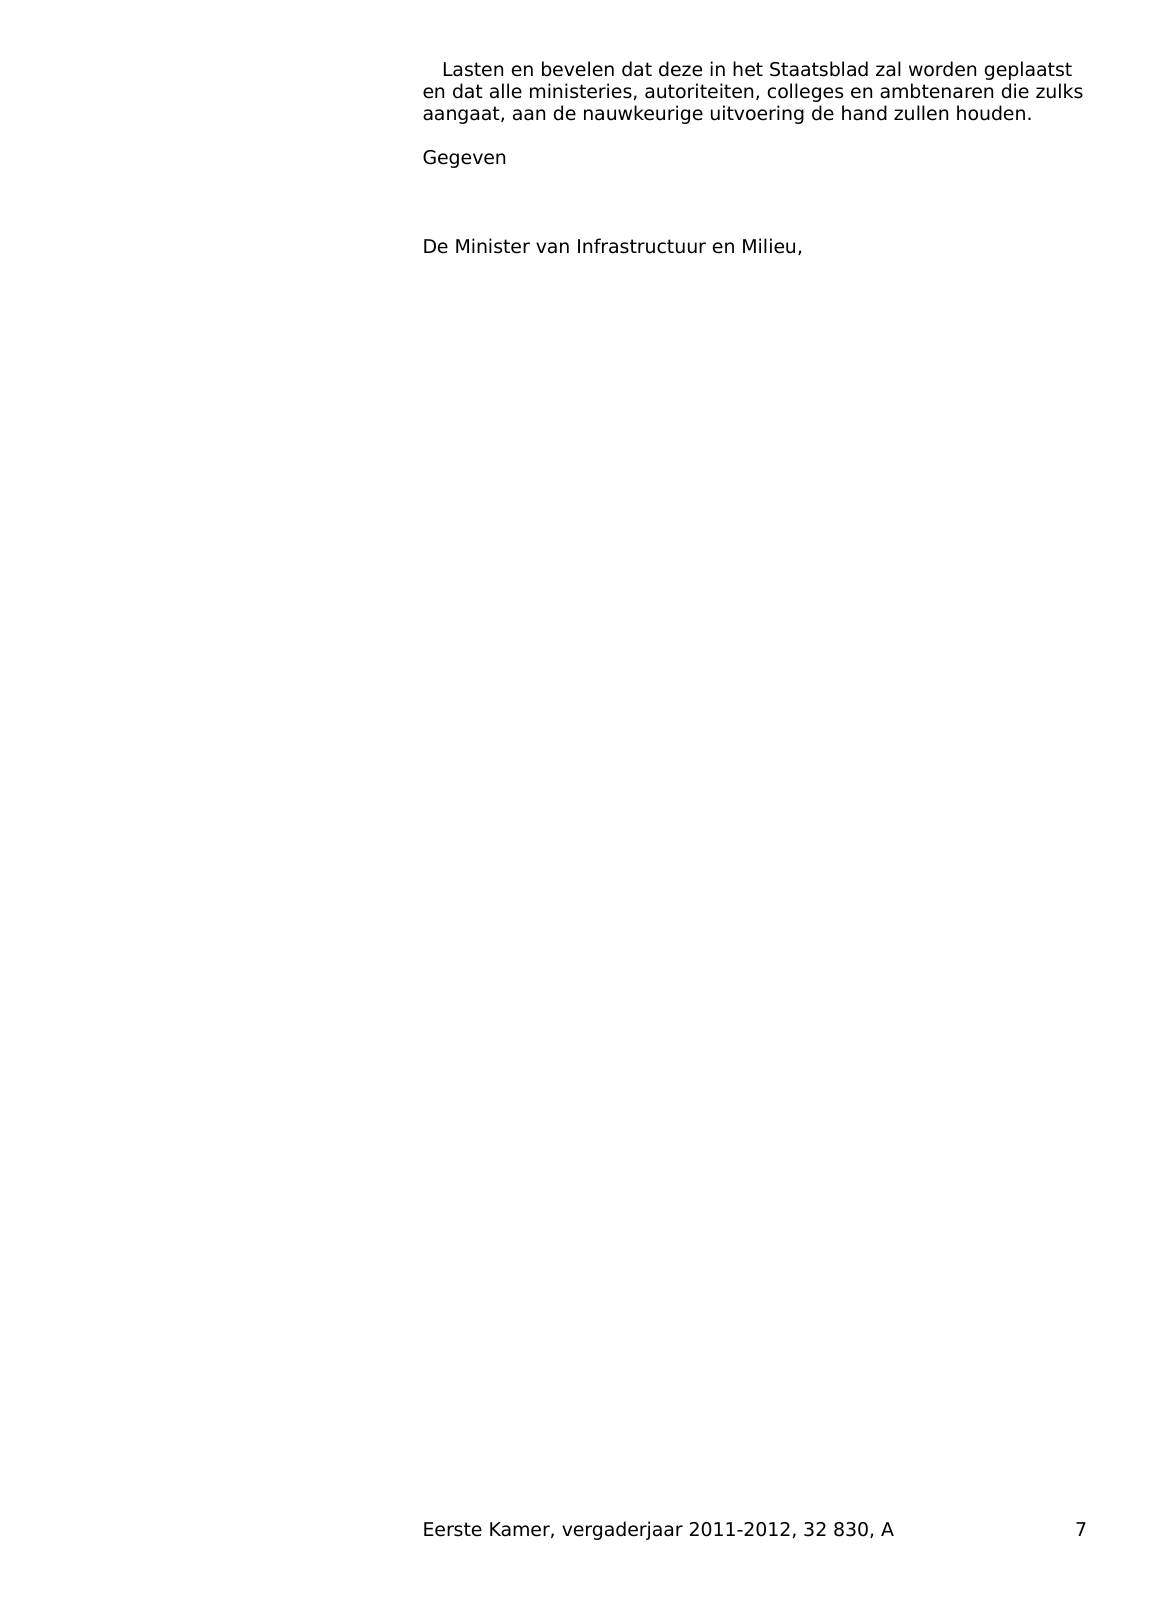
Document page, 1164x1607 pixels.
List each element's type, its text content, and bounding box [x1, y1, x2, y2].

text Lasten en bevelen dat deze in het Staatsblad zal worden geplaatst en dat alle ministeries, autoriteiten, colleges en ambtenaren die zulks aangaat, aan de nauwkeurige uitvoering de hand zullen houden. [422, 59, 1087, 125]
text Gegeven [422, 147, 1087, 169]
text De Minister van Infrastructuur en Milieu, [422, 236, 1087, 258]
